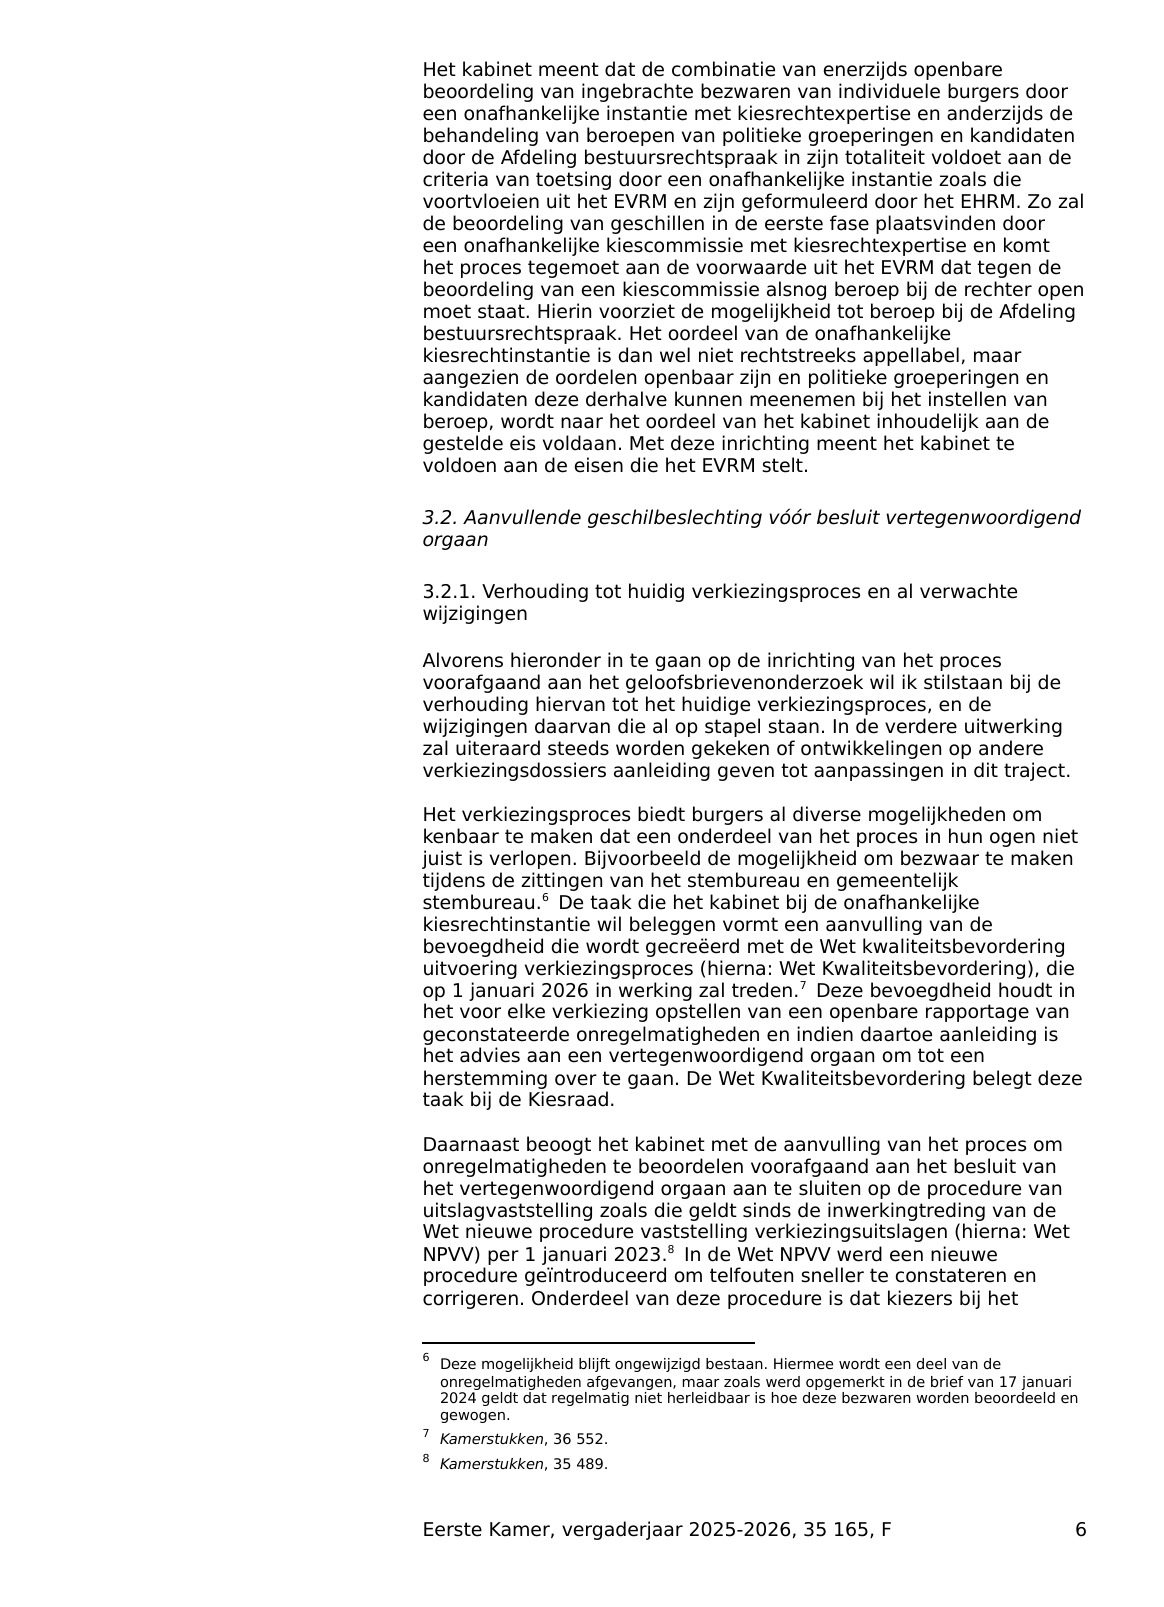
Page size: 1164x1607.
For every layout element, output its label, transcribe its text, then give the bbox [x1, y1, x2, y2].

text Het kabinet meent dat de combinatie van enerzijds openbare beoordeling van ingebrachte bezwaren van individuele burgers door een onafhankelijke instantie met kiesrechtexpertise en anderzijds de behandeling van beroepen van politieke groeperingen en kandidaten door de Afdeling bestuursrechtspraak in zijn totaliteit voldoet aan de criteria van toetsing door een onafhankelijke instantie zoals die voortvloeien uit het EVRM en zijn geformuleerd door het EHRM. Zo zal de beoordeling van geschillen in de eerste fase plaatsvinden door een onafhankelijke kiescommissie met kiesrechtexpertise en komt het proces tegemoet aan de voorwaarde uit het EVRM dat tegen de beoordeling van een kiescommissie alsnog beroep bij de rechter open moet staat. Hierin voorziet de mogelijkheid tot beroep bij de Afdeling bestuursrechtspraak. Het oordeel van de onafhankelijke kiesrechtinstantie is dan wel niet rechtstreeks appellabel, maar aangezien de oordelen openbaar zijn en politieke groeperingen en kandidaten deze derhalve kunnen meenemen bij het instellen van beroep, wordt naar het oordeel van het kabinet inhoudelijk aan de gestelde eis voldaan. Met deze inrichting meent het kabinet te voldoen aan de eisen die het EVRM stelt. [422, 59, 1087, 477]
text Daarnaast beoogt het kabinet met de aanvulling van het proces om onregelmatigheden te beoordelen voorafgaand aan het besluit van het vertegenwoordigend orgaan aan te sluiten op de procedure van uitslagvaststelling zoals die geldt sinds de inwerkingtreding van de Wet nieuwe procedure vaststelling verkiezingsuitslagen (hierna: Wet NPVV) per 1 januari 2023. In de Wet NPVV werd een nieuwe procedure geïntroduceerd om telfouten sneller te constateren en corrigeren. Onderdeel van deze procedure is dat kiezers bij het [422, 1133, 1087, 1309]
text Kamerstukken, 36 552. [422, 1427, 1087, 1449]
text Deze mogelijkheid blijft ongewijzigd bestaan. Hiermee wordt een deel van de onregelmatigheden afgevangen, maar zoals werd opgemerkt in de brief van 17 januari 2024 geldt dat regelmatig niet herleidbaar is hoe deze bezwaren worden beoordeeld en gewogen. [422, 1352, 1087, 1424]
text Alvorens hieronder in te gaan op de inrichting van het proces voorafgaand aan het geloofsbrievenonderzoek wil ik stilstaan bij de verhouding hiervan tot het huidige verkiezingsproces, en de wijzigingen daarvan die al op stapel staan. In de verdere uitwerking zal uiteraard steeds worden gekeken of ontwikkelingen op andere verkiezingsdossiers aanleiding geven tot aanpassingen in dit traject. [422, 649, 1087, 781]
text Het verkiezingsproces biedt burgers al diverse mogelijkheden om kenbaar te maken dat een onderdeel van het proces in hun ogen niet juist is verlopen. Bijvoorbeeld de mogelijkheid om bezwaar te maken tijdens de zittingen van het stembureau en gemeentelijk stembureau. De taak die het kabinet bij de onafhankelijke kiesrechtinstantie wil beleggen vormt een aanvulling van de bevoegdheid die wordt gecreëerd met de Wet kwaliteitsbevordering uitvoering verkiezingsproces (hierna: Wet Kwaliteitsbevordering), die op 1 januari 2026 in werking zal treden. Deze bevoegdheid houdt in het voor elke verkiezing opstellen van een openbare rapportage van geconstateerde onregelmatigheden en indien daartoe aanleiding is het advies aan een vertegenwoordigend orgaan om tot een herstemming over te gaan. De Wet Kwaliteitsbevordering belegt deze taak bij de Kiesraad. [422, 804, 1087, 1111]
subtitle 3.2. Aanvullende geschilbeslechting vóór besluit vertegenwoordigend orgaan [422, 507, 1087, 551]
subtitle 3.2.1. Verhouding tot huidig verkiezingsproces en al verwachte wijzigingen [422, 581, 1087, 624]
text Kamerstukken, 35 489. [422, 1452, 1087, 1474]
